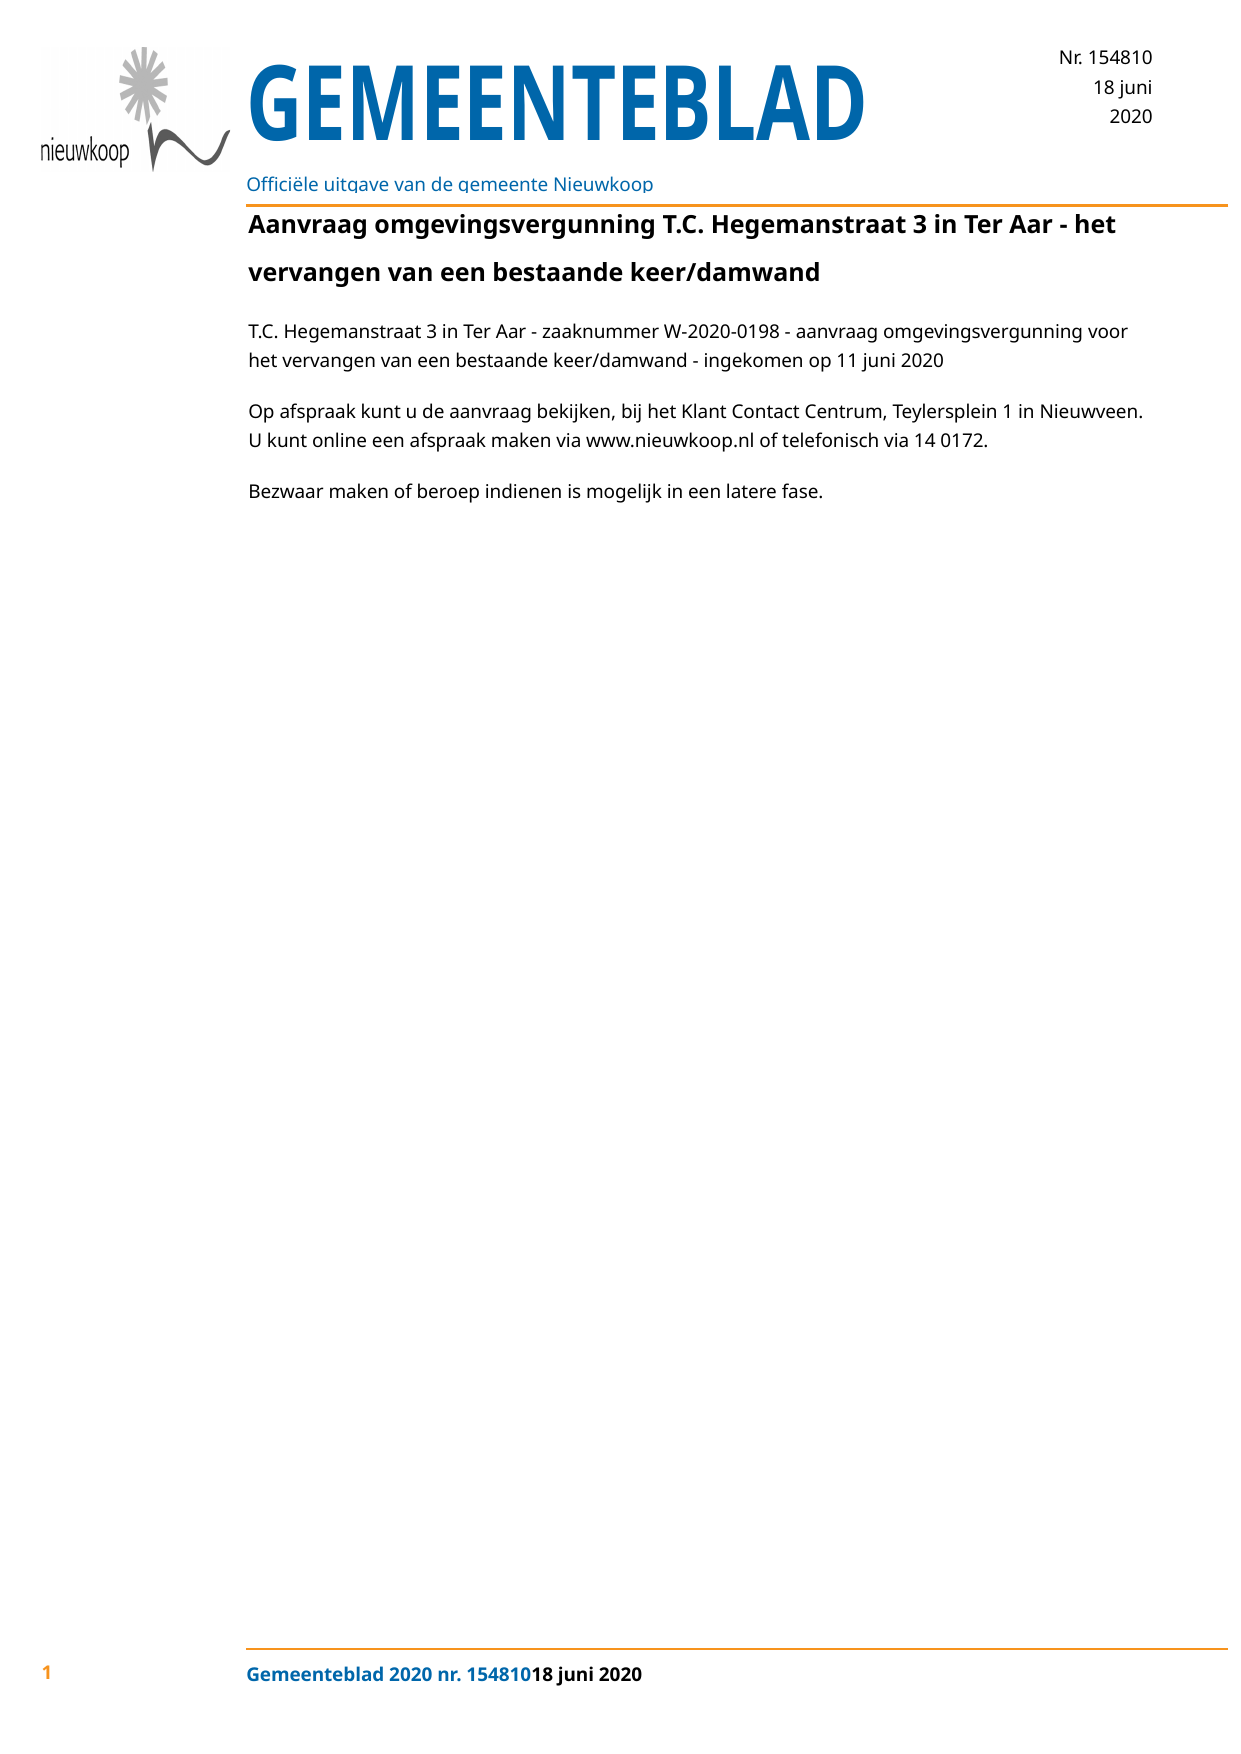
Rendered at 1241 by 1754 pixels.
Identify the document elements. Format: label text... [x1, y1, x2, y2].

text T.C. Hegemanstraat 3 in Ter Aar - zaaknummer W-2020-0198 - aanvraag omgevingsvergunning voor het vervangen van een bestaande keer/damwand - ingekomen op 11 juni 2020 [248, 318, 1152, 373]
picture [41, 47, 231, 172]
text Bezwaar maken of beroep indienen is mogelijk in een latere fase. [248, 478, 1152, 504]
text Aanvraag omgevingsvergunning T.C. Hegemanstraat 3 in Ter Aar - het vervangen van een bestaande keer/damwand [248, 207, 1152, 288]
text Op afspraak kunt u de aanvraag bekijken, bij het Klant Contact Centrum, Teylersplein 1 in Nieuwveen. U kunt online een afspraak maken via www.nieuwkoop.nl of telefonisch via 14 0172. [248, 398, 1152, 453]
